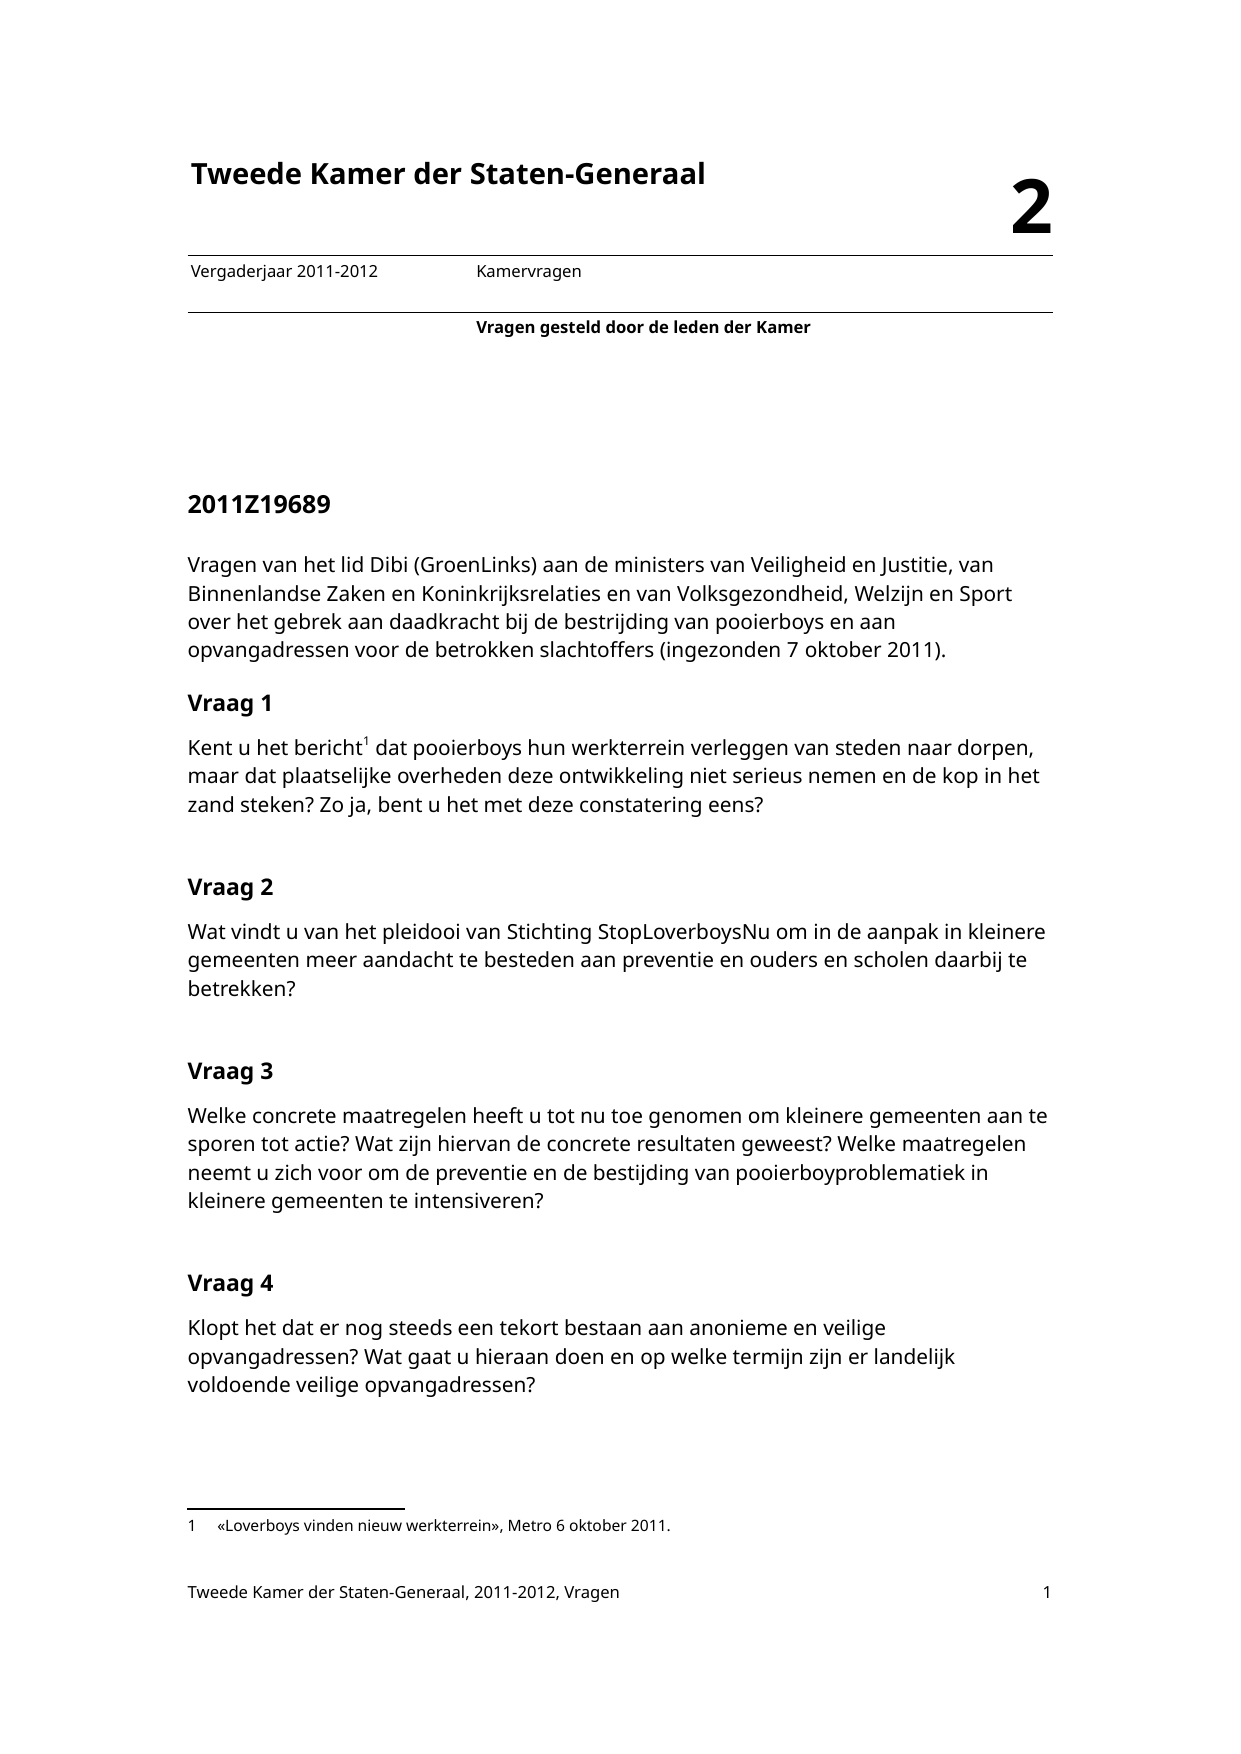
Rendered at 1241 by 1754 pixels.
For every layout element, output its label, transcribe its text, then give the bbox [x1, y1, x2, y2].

table_cell Vragen gesteld door de leden der Kamer [473, 313, 1053, 339]
text «Loverboys vinden nieuw werkterrein», Metro 6 oktober 2011. [187, 1508, 1053, 1536]
table_header 2 [880, 150, 1053, 255]
subtitle Vraag 2 [187, 871, 1053, 902]
table_cell [188, 313, 473, 339]
table_cell Vergaderjaar 2011-2012 [188, 256, 473, 312]
text Kent u het bericht dat pooierboys hun werkterrein verleggen van steden naar dorpen, maar dat plaatselijke overheden deze ontwikkeling niet serieus nemen en de kop in het zand steken? Zo ja, bent u het met deze constatering eens? [187, 733, 1053, 818]
subtitle Vraag 1 [187, 687, 1053, 718]
text Vragen van het lid Dibi (GroenLinks) aan de ministers van Veiligheid en Justitie, van Binnenlandse Zaken en Koninkrijksrelaties en van Volksgezondheid, Welzijn en Sport over het gebrek aan daadkracht bij de bestrijding van pooierboys en aan opvangadressen voor de betrokken slachtoffers (ingezonden 7 oktober 2011). [187, 550, 1053, 664]
subtitle Vraag 3 [187, 1055, 1053, 1086]
table_cell Kamervragen [473, 256, 1053, 312]
table_header Tweede Kamer der Staten-Generaal [188, 150, 879, 255]
subtitle Vraag 4 [187, 1267, 1053, 1298]
text Wat vindt u van het pleidooi van Stichting StopLoverboysNu om in de aanpak in kleinere gemeenten meer aandacht te besteden aan preventie en ouders en scholen daarbij te betrekken? [187, 917, 1053, 1002]
text Welke concrete maatregelen heeft u tot nu toe genomen om kleinere gemeenten aan te sporen tot actie? Wat zijn hiervan de concrete resultaten geweest? Welke maatregelen neemt u zich voor om de preventie en de bestijding van pooierboyproblematiek in kleinere gemeenten te intensiveren? [187, 1101, 1053, 1215]
text 2011Z19689 [187, 487, 1053, 521]
text Klopt het dat er nog steeds een tekort bestaan aan anonieme en veilige opvangadressen? Wat gaat u hieraan doen en op welke termijn zijn er landelijk voldoende veilige opvangadressen? [187, 1313, 1053, 1399]
